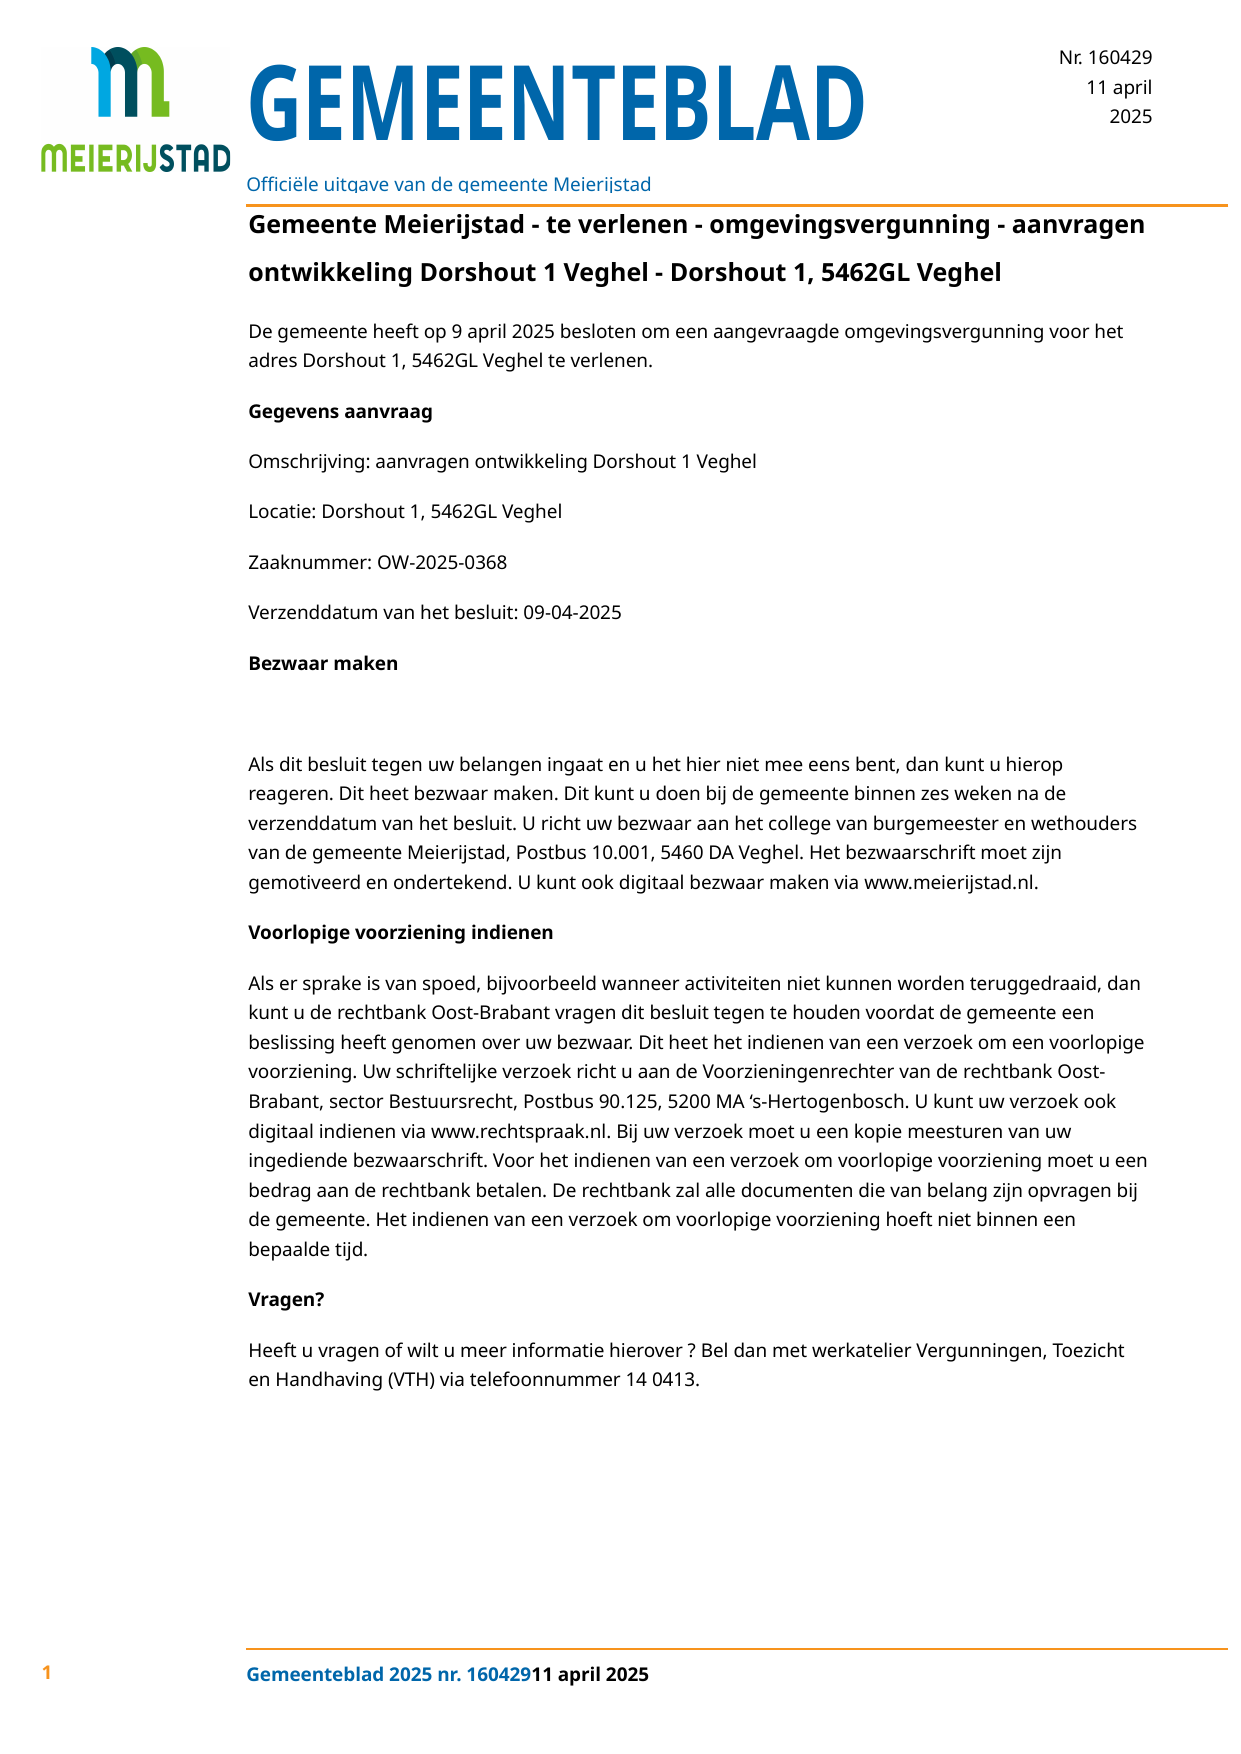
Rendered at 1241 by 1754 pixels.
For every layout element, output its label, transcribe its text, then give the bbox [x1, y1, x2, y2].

text Gegevens aanvraag [248, 398, 1152, 424]
text Heeft u vragen of wilt u meer informatie hierover ? Bel dan met werkatelier Vergunningen, Toezicht en Handhaving (VTH) via telefoonnummer 14 0413. [248, 1337, 1152, 1392]
text Als er sprake is van spoed, bijvoorbeeld wanneer activiteiten niet kunnen worden teruggedraaid, dan kunt u de rechtbank Oost-Brabant vragen dit besluit tegen te houden voordat de gemeente een beslissing heeft genomen over uw bezwaar. Dit heet het indienen van een verzoek om een voorlopige voorziening. Uw schriftelijke verzoek richt u aan de Voorzieningenrechter van de rechtbank Oost-Brabant, sector Bestuursrecht, Postbus 90.125, 5200 MA ‘s-Hertogenbosch. U kunt uw verzoek ook digitaal indienen via www.rechtspraak.nl. Bij uw verzoek moet u een kopie meesturen van uw ingediende bezwaarschrift. Voor het indienen van een verzoek om voorlopige voorziening moet u een bedrag aan de rechtbank betalen. De rechtbank zal alle documenten die van belang zijn opvragen bij de gemeente. Het indienen van een verzoek om voorlopige voorziening hoeft niet binnen een bepaalde tijd. [248, 970, 1152, 1262]
text Vragen? [248, 1287, 1152, 1312]
picture [41, 47, 231, 172]
text Voorlopige voorziening indienen [248, 919, 1152, 945]
text De gemeente heeft op 9 april 2025 besloten om een aangevraagde omgevingsvergunning voor het adres Dorshout 1, 5462GL Veghel te verlenen. [248, 318, 1152, 373]
text Locatie: Dorshout 1, 5462GL Veghel [248, 499, 1152, 524]
text Bezwaar maken [248, 650, 1152, 676]
text Gemeente Meierijstad - te verlenen - omgevingsvergunning - aanvragen ontwikkeling Dorshout 1 Veghel - Dorshout 1, 5462GL Veghel [248, 207, 1152, 288]
text Verzenddatum van het besluit: 09-04-2025 [248, 599, 1152, 625]
text Omschrijving: aanvragen ontwikkeling Dorshout 1 Veghel [248, 448, 1152, 474]
text Zaaknummer: OW-2025-0368 [248, 549, 1152, 575]
text Als dit besluit tegen uw belangen ingaat en u het hier niet mee eens bent, dan kunt u hierop reageren. Dit heet bezwaar maken. Dit kunt u doen bij de gemeente binnen zes weken na de verzenddatum van het besluit. U richt uw bezwaar aan het college van burgemeester en wethouders van de gemeente Meierijstad, Postbus 10.001, 5460 DA Veghel. Het bezwaarschrift moet zijn gemotiveerd en ondertekend. U kunt ook digitaal bezwaar maken via www.meierijstad.nl. [248, 751, 1152, 895]
